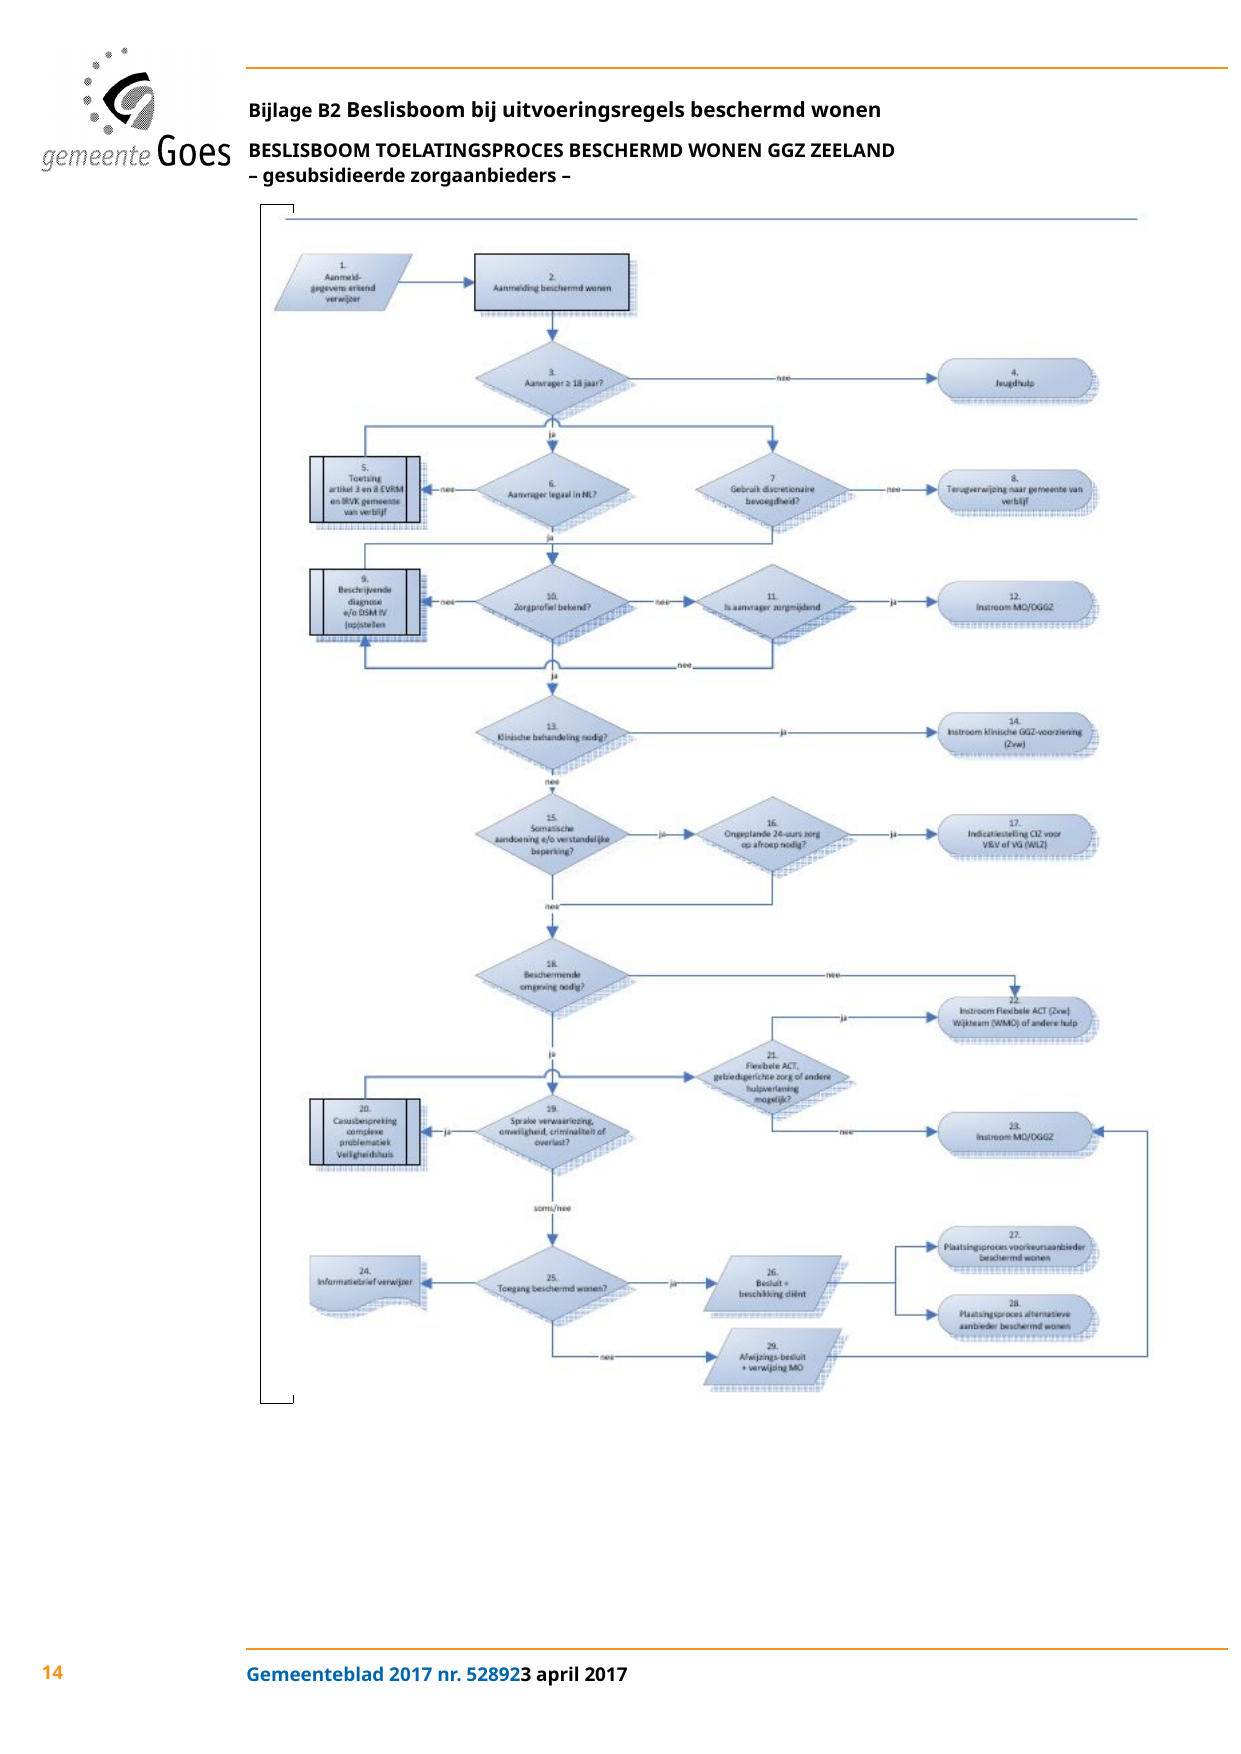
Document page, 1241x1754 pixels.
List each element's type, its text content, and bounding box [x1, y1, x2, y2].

picture [41, 47, 231, 172]
text – gesubsidieerde zorgaanbieders – [248, 163, 1152, 188]
text Bijlage B2 Beslisboom bij uitvoeringsregels beschermd wonen [248, 95, 1152, 123]
picture [268, 213, 1155, 1395]
text BESLISBOOM TOELATINGSPROCES BESCHERMD WONEN GGZ ZEELAND [248, 137, 1152, 163]
